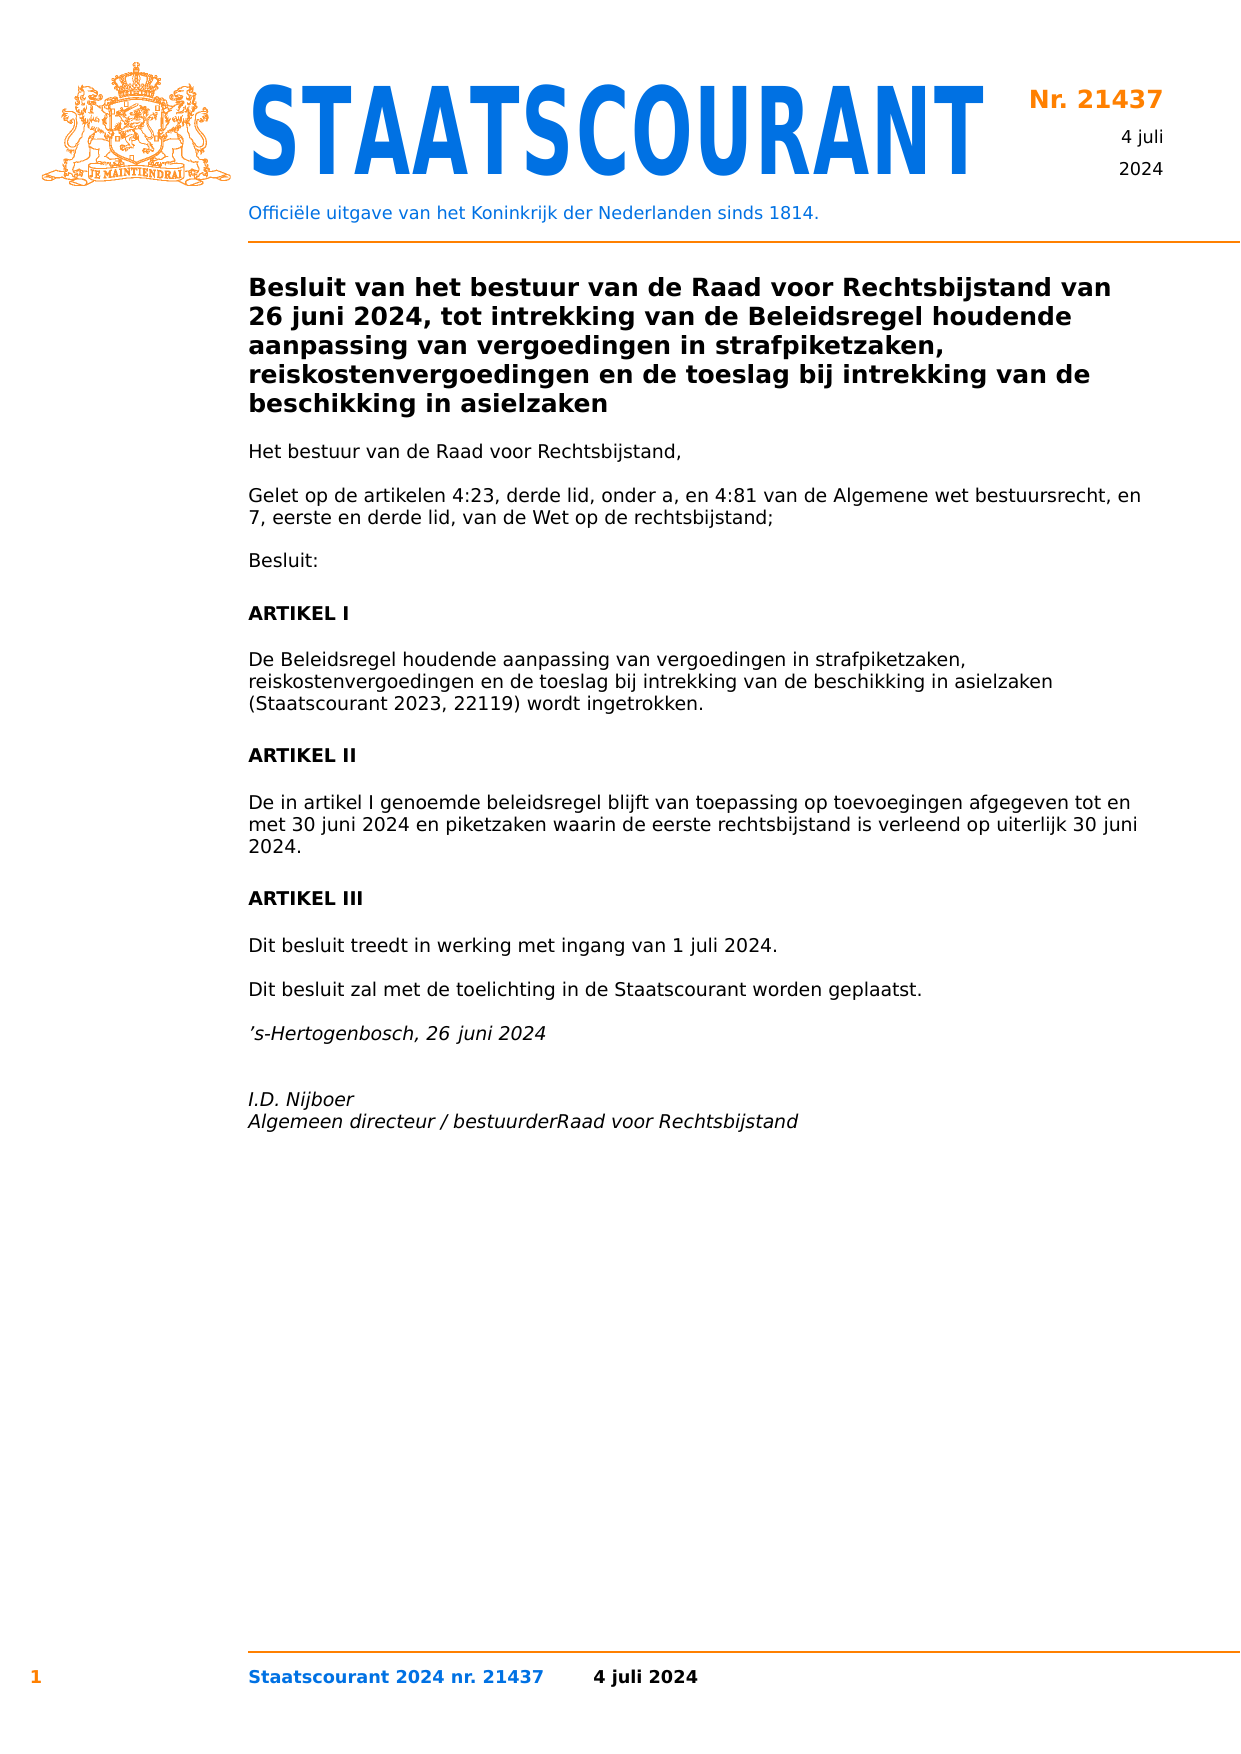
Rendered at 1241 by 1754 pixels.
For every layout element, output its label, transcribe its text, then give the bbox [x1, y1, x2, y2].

subtitle ARTIKEL I [248, 602, 1163, 624]
text Het bestuur van de Raad voor Rechtsbijstand, [248, 441, 1163, 463]
text Dit besluit zal met de toelichting in de Staatscourant worden geplaatst. [248, 979, 1163, 1001]
table_cell Officiële uitgave van het Koninkrijk der Nederlanden sinds 1814. [248, 203, 1240, 241]
subtitle ARTIKEL II [248, 745, 1163, 767]
text Besluit: [248, 550, 1163, 572]
picture [41, 62, 231, 186]
table_header STAATSCOURANT [248, 62, 998, 203]
text ’s-Hertogenbosch, 26 juni 2024 [248, 1023, 1163, 1045]
table_header Nr. 21437 [998, 62, 1240, 121]
text I.D. Nijboer Algemeen directeur / bestuurderRaad voor Rechtsbijstand [248, 1067, 1163, 1133]
table_cell 2024 [998, 153, 1240, 203]
text De Beleidsregel houdende aanpassing van vergoedingen in strafpiketzaken, reiskostenvergoedingen en de toeslag bij intrekking van de beschikking in asielzaken (Staatscourant 2023, 22119) wordt ingetrokken. [248, 649, 1163, 715]
table_cell 4 juli [998, 121, 1240, 153]
text De in artikel I genoemde beleidsregel blijft van toepassing op toevoegingen afgegeven tot en met 30 juni 2024 en piketzaken waarin de eerste rechtsbijstand is verleend op uiterlijk 30 juni 2024. [248, 792, 1163, 858]
text Dit besluit treedt in werking met ingang van 1 juli 2024. [248, 935, 1163, 957]
text Gelet op de artikelen 4:23, derde lid, onder a, en 4:81 van de Algemene wet bestuursrecht, en 7, eerste en derde lid, van de Wet op de rechtsbijstand; [248, 484, 1163, 528]
subtitle ARTIKEL III [248, 888, 1163, 910]
table_header [25, 62, 248, 241]
subtitle Besluit van het bestuur van de Raad voor Rechtsbijstand van 26 juni 2024, tot intrekking van de Beleidsregel houdende aanpassing van vergoedingen in strafpiketzaken, reiskostenvergoedingen en de toeslag bij intrekking van de beschikking in asielzaken [248, 273, 1163, 419]
